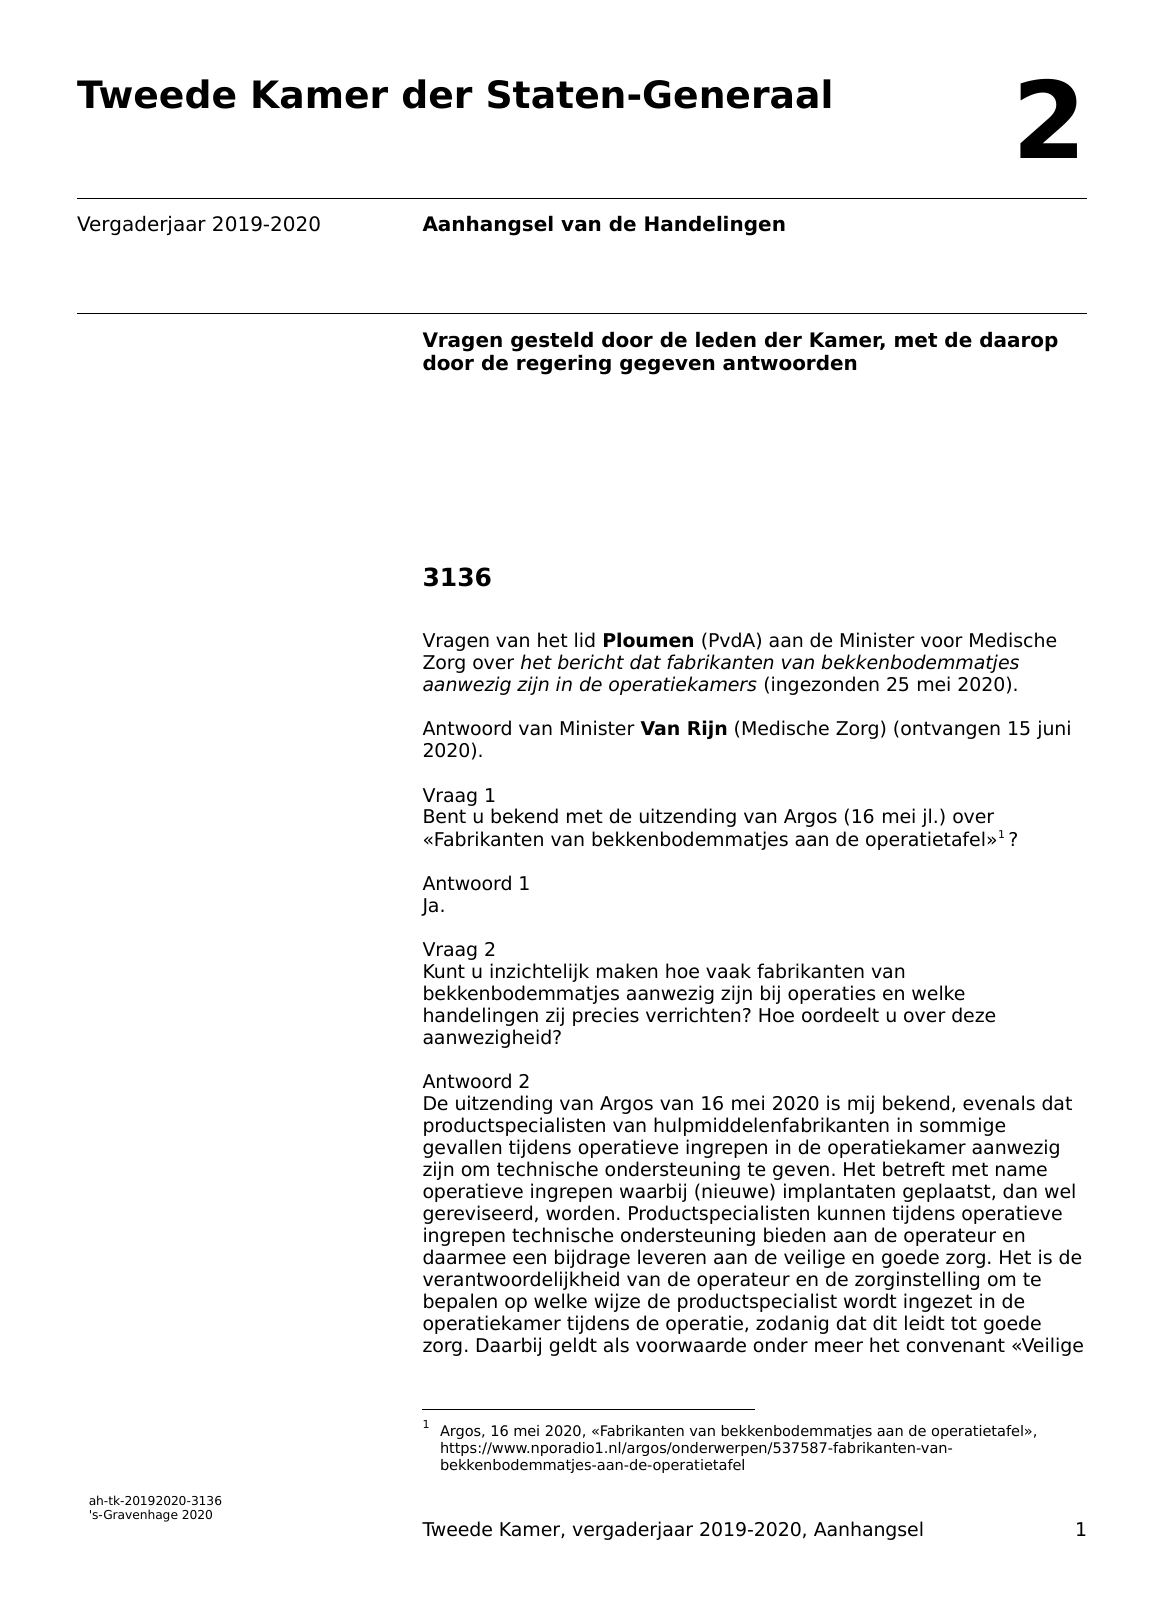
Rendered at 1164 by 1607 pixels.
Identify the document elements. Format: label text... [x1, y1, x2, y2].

table_header 2 [886, 59, 1087, 198]
text Antwoord 2 [422, 1071, 1087, 1093]
table_cell [77, 314, 422, 375]
text Vragen van het lid Ploumen (PvdA) aan de Minister voor Medische Zorg over het bericht dat fabrikanten van bekkenbodemmatjes aanwezig zijn in de operatiekamers (ingezonden 25 mei 2020). [422, 630, 1087, 696]
text Vraag 1 [422, 784, 1087, 806]
text Bent u bekend met de uitzending van Argos (16 mei jl.) over «Fabrikanten van bekkenbodemmatjes aan de operatietafel»? [422, 806, 1087, 850]
text De uitzending van Argos van 16 mei 2020 is mij bekend, evenals dat productspecialisten van hulpmiddelenfabrikanten in sommige gevallen tijdens operatieve ingrepen in de operatiekamer aanwezig zijn om technische ondersteuning te geven. Het betreft met name operatieve ingrepen waarbij (nieuwe) implantaten geplaatst, dan wel gereviseerd, worden. Productspecialisten kunnen tijdens operatieve ingrepen technische ondersteuning bieden aan de operateur en daarmee een bijdrage leveren aan de veilige en goede zorg. Het is de verantwoordelijkheid van de operateur en de zorginstelling om te bepalen op welke wijze de productspecialist wordt ingezet in de operatiekamer tijdens de operatie, zodanig dat dit leidt tot goede zorg. Daarbij geldt als voorwaarde onder meer het convenant «Veilige [422, 1093, 1087, 1357]
table_header Tweede Kamer der Staten-Generaal [77, 59, 886, 198]
table_cell Vragen gesteld door de leden der Kamer, met de daarop door de regering gegeven antwoorden [422, 314, 1087, 375]
table_cell Aanhangsel van de Handelingen [422, 199, 1087, 313]
text Kunt u inzichtelijk maken hoe vaak fabrikanten van bekkenbodemmatjes aanwezig zijn bij operaties en welke handelingen zij precies verrichten? Hoe oordeelt u over deze aanwezigheid? [422, 961, 1087, 1049]
text Ja. [422, 894, 1087, 917]
table_cell Vergaderjaar 2019-2020 [77, 199, 422, 313]
text 's-Gravenhage 2020 [88, 1508, 323, 1522]
text Antwoord van Minister Van Rijn (Medische Zorg) (ontvangen 15 juni 2020). [422, 718, 1087, 762]
text 3136 [422, 563, 1087, 592]
text Antwoord 1 [422, 873, 1087, 894]
text ah-tk-20192020-3136 [88, 1494, 323, 1508]
text Argos, 16 mei 2020, «Fabrikanten van bekkenbodemmatjes aan de operatietafel», https://www.nporadio1.nl/argos/onderwerpen/537587-fabrikanten-van-bekkenbodemmatjes-aan-de-operatietafel [422, 1418, 1087, 1474]
text Vraag 2 [422, 939, 1087, 961]
